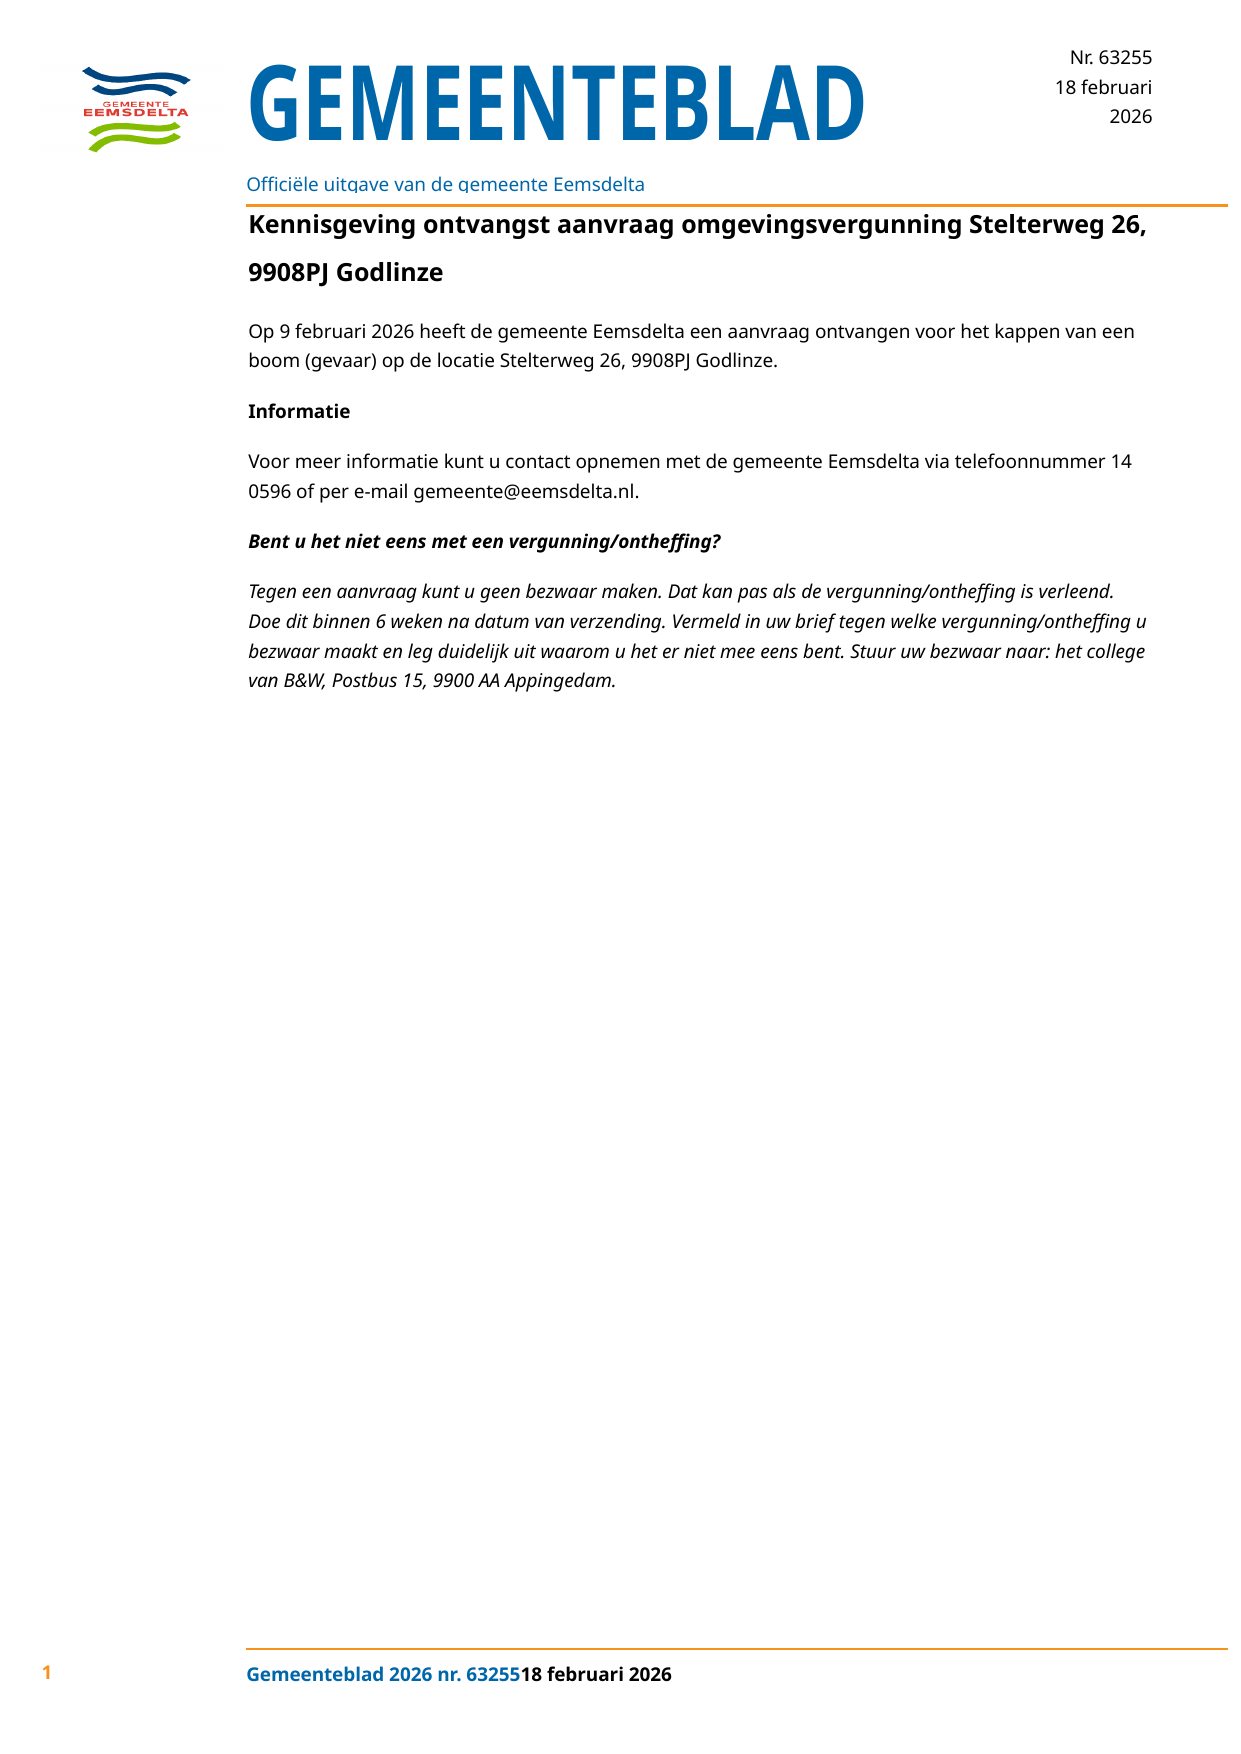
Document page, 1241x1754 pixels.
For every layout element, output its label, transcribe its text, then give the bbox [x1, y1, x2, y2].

text Voor meer informatie kunt u contact opnemen met de gemeente Eemsdelta via telefoonnummer 14 0596 of per e-mail gemeente@eemsdelta.nl. [248, 448, 1152, 504]
text Op 9 februari 2026 heeft de gemeente Eemsdelta een aanvraag ontvangen voor het kappen van een boom (gevaar) op de locatie Stelterweg 26, 9908PJ Godlinze. [248, 318, 1152, 373]
text Informatie [248, 398, 1152, 424]
text Kennisgeving ontvangst aanvraag omgevingsvergunning Stelterweg 26, 9908PJ Godlinze [248, 207, 1152, 288]
text Bent u het niet eens met een vergunning/ontheffing? [248, 528, 1152, 554]
picture [41, 47, 231, 172]
text Tegen een aanvraag kunt u geen bezwaar maken. Dat kan pas als de vergunning/ontheffing is verleend. Doe dit binnen 6 weken na datum van verzending. Vermeld in uw brief tegen welke vergunning/ontheffing u bezwaar maakt en leg duidelijk uit waarom u het er niet mee eens bent. Stuur uw bezwaar naar: het college van B&W, Postbus 15, 9900 AA Appingedam. [248, 579, 1152, 693]
